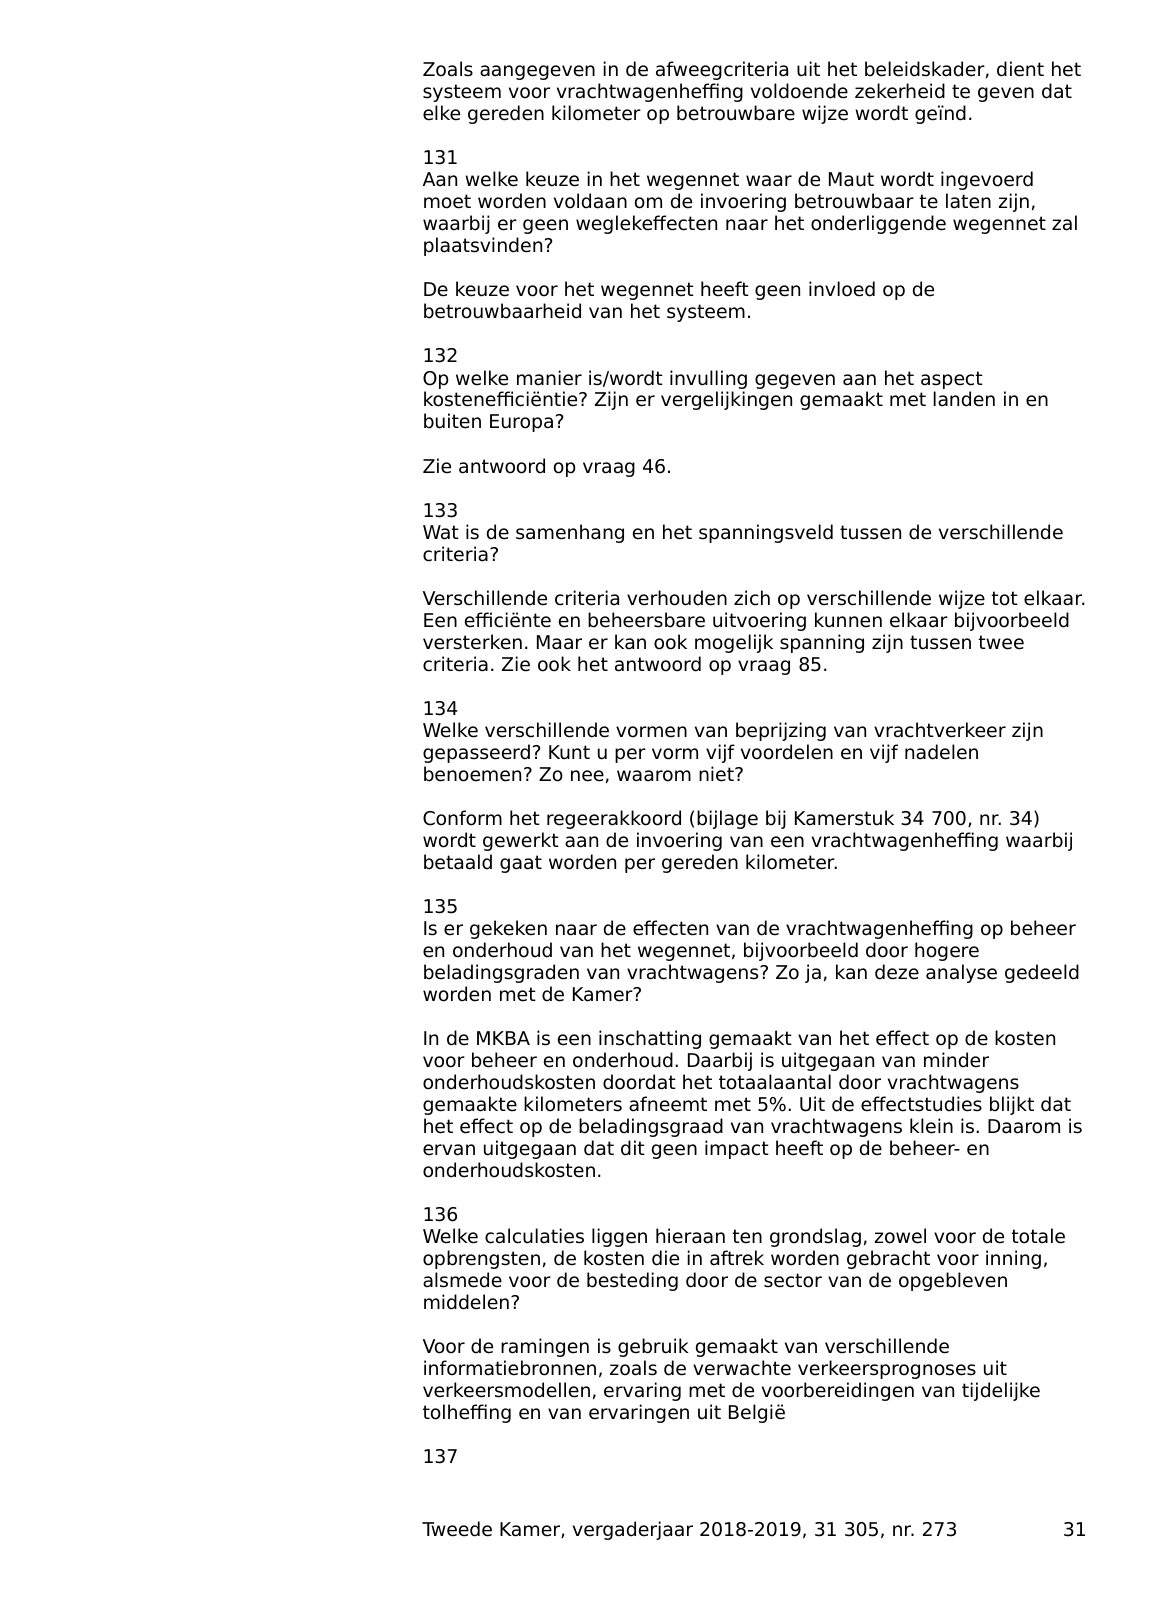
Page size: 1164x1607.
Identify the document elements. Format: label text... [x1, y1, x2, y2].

text Zoals aangegeven in de afweegcriteria uit het beleidskader, dient het systeem voor vrachtwagenheffing voldoende zekerheid te geven dat elke gereden kilometer op betrouwbare wijze wordt geïnd. [422, 59, 1087, 125]
text Wat is de samenhang en het spanningsveld tussen de verschillende criteria? [422, 522, 1087, 566]
text Voor de ramingen is gebruik gemaakt van verschillende informatiebronnen, zoals de verwachte verkeersprognoses uit verkeersmodellen, ervaring met de voorbereidingen van tijdelijke tolheffing en van ervaringen uit België [422, 1336, 1087, 1424]
text 132 [422, 345, 1087, 367]
text In de MKBA is een inschatting gemaakt van het effect op de kosten voor beheer en onderhoud. Daarbij is uitgegaan van minder onderhoudskosten doordat het totaalaantal door vrachtwagens gemaakte kilometers afneemt met 5%. Uit de effectstudies blijkt dat het effect op de beladingsgraad van vrachtwagens klein is. Daarom is ervan uitgegaan dat dit geen impact heeft op de beheer- en onderhoudskosten. [422, 1028, 1087, 1182]
text 134 [422, 698, 1087, 720]
text 137 [422, 1446, 1087, 1468]
text Zie antwoord op vraag 46. [422, 456, 1087, 477]
text Aan welke keuze in het wegennet waar de Maut wordt ingevoerd moet worden voldaan om de invoering betrouwbaar te laten zijn, waarbij er geen weglekeffecten naar het onderliggende wegennet zal plaatsvinden? [422, 169, 1087, 257]
text Conform het regeerakkoord (bijlage bij Kamerstuk 34 700, nr. 34) wordt gewerkt aan de invoering van een vrachtwagenheffing waarbij betaald gaat worden per gereden kilometer. [422, 808, 1087, 874]
text Is er gekeken naar de effecten van de vrachtwagenheffing op beheer en onderhoud van het wegennet, bijvoorbeeld door hogere beladingsgraden van vrachtwagens? Zo ja, kan deze analyse gedeeld worden met de Kamer? [422, 918, 1087, 1006]
text Op welke manier is/wordt invulling gegeven aan het aspect kostenefficiëntie? Zijn er vergelijkingen gemaakt met landen in en buiten Europa? [422, 367, 1087, 433]
text 135 [422, 896, 1087, 918]
text 131 [422, 147, 1087, 169]
text Welke verschillende vormen van beprijzing van vrachtverkeer zijn gepasseerd? Kunt u per vorm vijf voordelen en vijf nadelen benoemen? Zo nee, waarom niet? [422, 720, 1087, 786]
text Welke calculaties liggen hieraan ten grondslag, zowel voor de totale opbrengsten, de kosten die in aftrek worden gebracht voor inning, alsmede voor de besteding door de sector van de opgebleven middelen? [422, 1226, 1087, 1314]
text De keuze voor het wegennet heeft geen invloed op de betrouwbaarheid van het systeem. [422, 279, 1087, 323]
text 136 [422, 1204, 1087, 1226]
text 133 [422, 500, 1087, 522]
text Verschillende criteria verhouden zich op verschillende wijze tot elkaar. Een efficiënte en beheersbare uitvoering kunnen elkaar bijvoorbeeld versterken. Maar er kan ook mogelijk spanning zijn tussen twee criteria. Zie ook het antwoord op vraag 85. [422, 588, 1087, 676]
